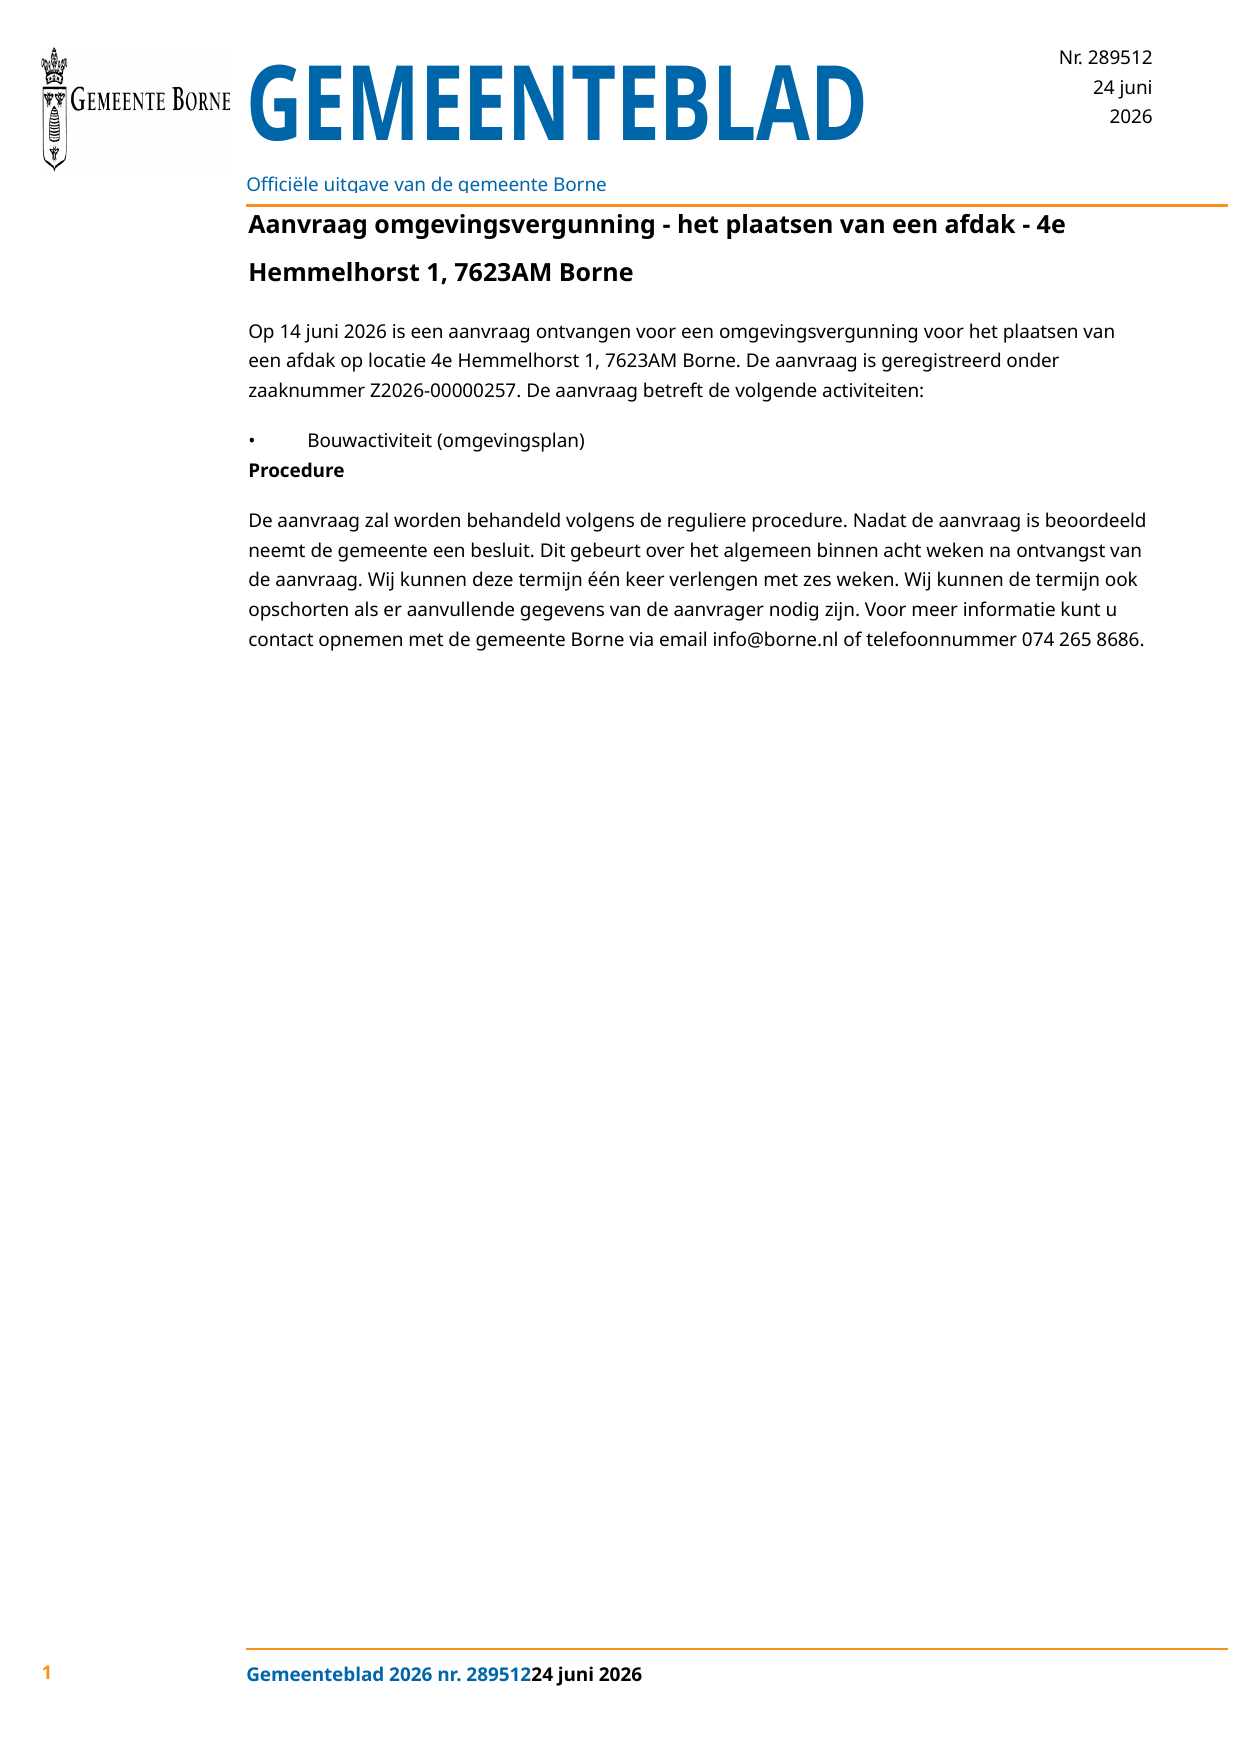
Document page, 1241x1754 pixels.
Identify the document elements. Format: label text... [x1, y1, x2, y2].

text Aanvraag omgevingsvergunning - het plaatsen van een afdak - 4e Hemmelhorst 1, 7623AM Borne [248, 207, 1152, 288]
text Op 14 juni 2026 is een aanvraag ontvangen voor een omgevingsvergunning voor het plaatsen van een afdak op locatie 4e Hemmelhorst 1, 7623AM Borne. De aanvraag is geregistreerd onder zaaknummer Z2026-00000257. De aanvraag betreft de volgende activiteiten: [248, 318, 1152, 403]
picture [41, 47, 231, 172]
text Procedure [248, 457, 1152, 483]
list Bouwactiviteit (omgevingsplan) [248, 427, 1152, 453]
text De aanvraag zal worden behandeld volgens de reguliere procedure. Nadat de aanvraag is beoordeeld neemt de gemeente een besluit. Dit gebeurt over het algemeen binnen acht weken na ontvangst van de aanvraag. Wij kunnen deze termijn één keer verlengen met zes weken. Wij kunnen de termijn ook opschorten als er aanvullende gegevens van de aanvrager nodig zijn. Voor meer informatie kunt u contact opnemen met de gemeente Borne via email info@borne.nl of telefoonnummer 074 265 8686. [248, 507, 1152, 652]
